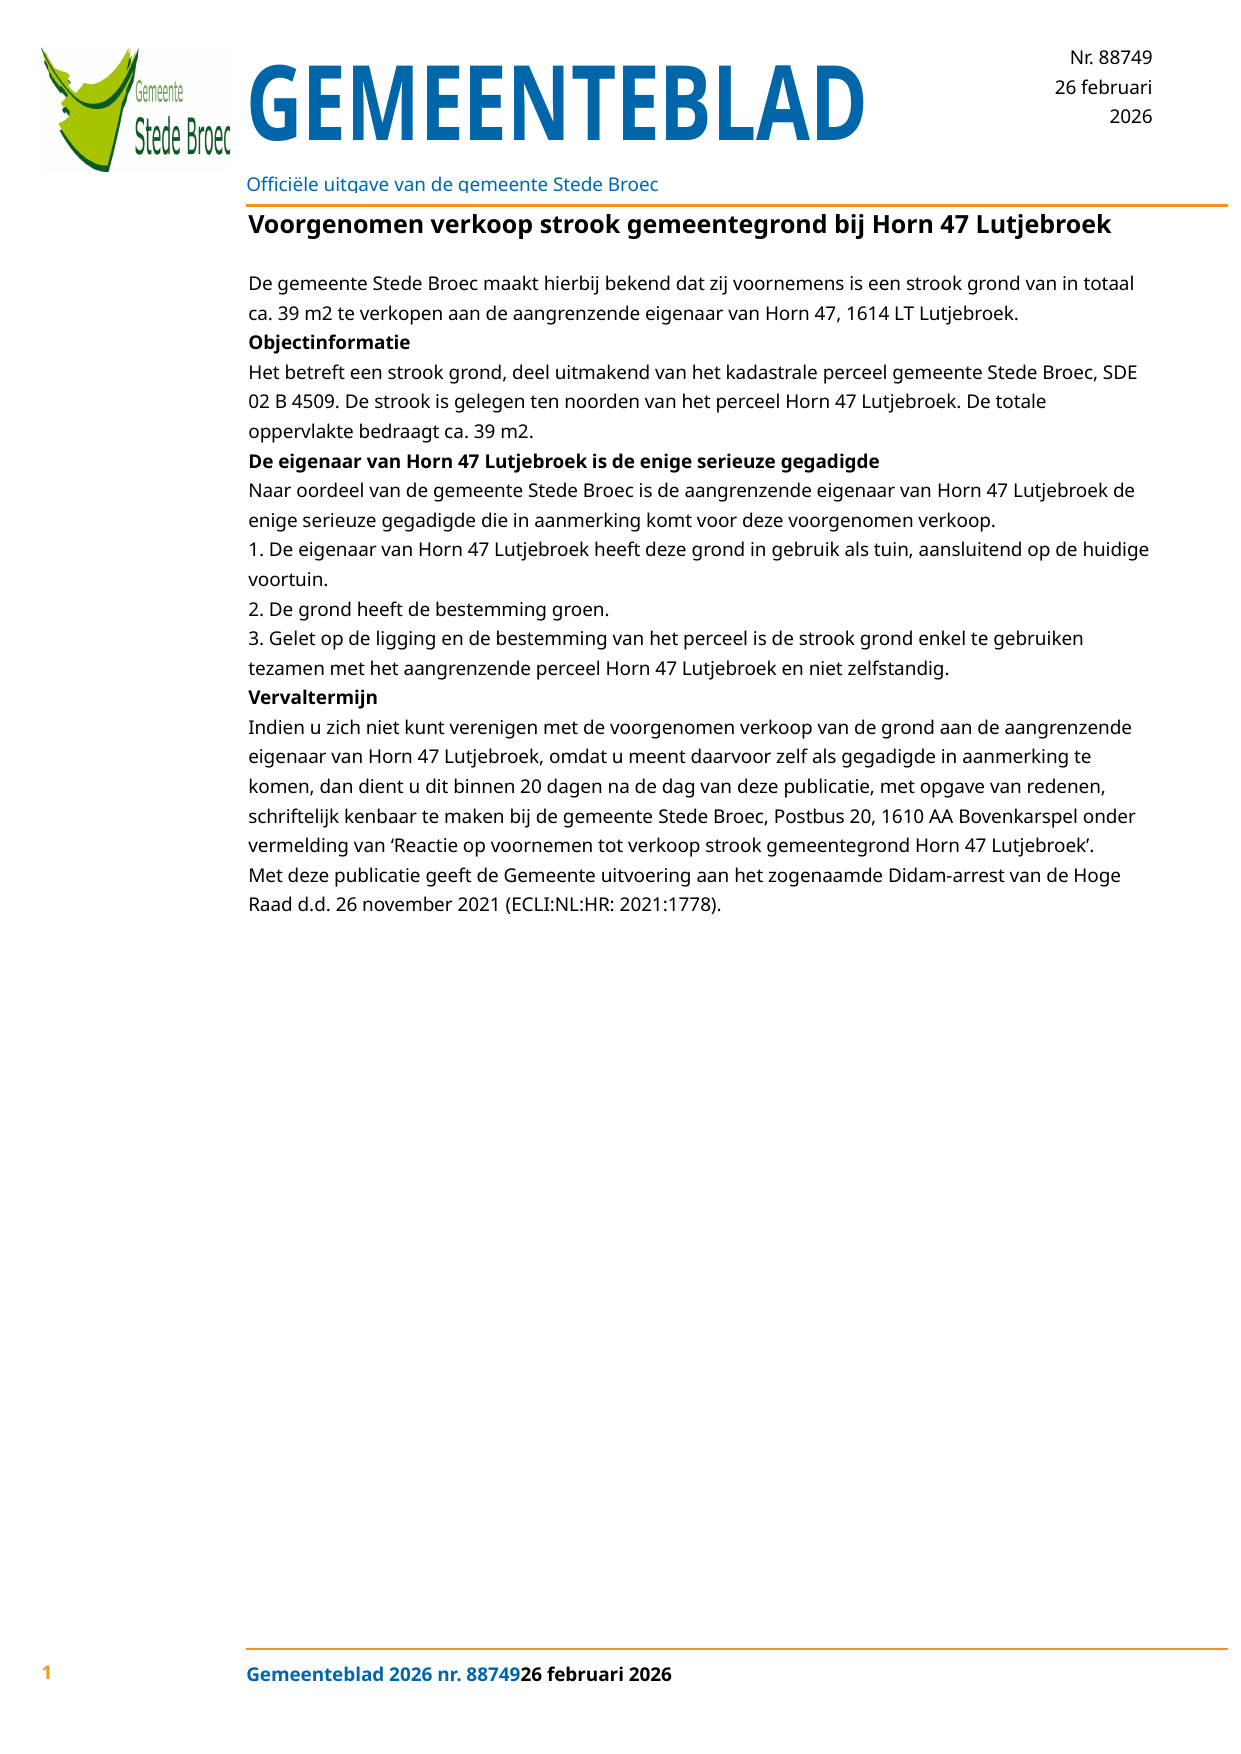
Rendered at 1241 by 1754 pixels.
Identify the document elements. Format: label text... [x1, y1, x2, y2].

text Indien u zich niet kunt verenigen met de voorgenomen verkoop van de grond aan de aangrenzende eigenaar van Horn 47 Lutjebroek, omdat u meent daarvoor zelf als gegadigde in aanmerking te komen, dan dient u dit binnen 20 dagen na de dag van deze publicatie, met opgave van redenen, schriftelijk kenbaar te maken bij de gemeente Stede Broec, Postbus 20, 1610 AA Bovenkarspel onder vermelding van ‘Reactie op voornemen tot verkoop strook gemeentegrond Horn 47 Lutjebroek’. [248, 714, 1152, 858]
text Naar oordeel van de gemeente Stede Broec is de aangrenzende eigenaar van Horn 47 Lutjebroek de enige serieuze gegadigde die in aanmerking komt voor deze voorgenomen verkoop. [248, 477, 1152, 533]
picture [41, 47, 231, 172]
text Objectinformatie [248, 329, 1152, 355]
text Met deze publicatie geeft de Gemeente uitvoering aan het zogenaamde Didam-arrest van de Hoge Raad d.d. 26 november 2021 (ECLI:NL:HR: 2021:1778). [248, 862, 1152, 917]
text 3. Gelet op de ligging en de bestemming van het perceel is de strook grond enkel te gebruiken tezamen met het aangrenzende perceel Horn 47 Lutjebroek en niet zelfstandig. [248, 625, 1152, 681]
text De gemeente Stede Broec maakt hierbij bekend dat zij voornemens is een strook grond van in totaal ca. 39 m2 te verkopen aan de aangrenzende eigenaar van Horn 47, 1614 LT Lutjebroek. [248, 270, 1152, 326]
text Vervaltermijn [248, 684, 1152, 710]
text De eigenaar van Horn 47 Lutjebroek is de enige serieuze gegadigde [248, 448, 1152, 473]
text Het betreft een strook grond, deel uitmakend van het kadastrale perceel gemeente Stede Broec, SDE 02 B 4509. De strook is gelegen ten noorden van het perceel Horn 47 Lutjebroek. De totale oppervlakte bedraagt ca. 39 m2. [248, 359, 1152, 444]
text 2. De grond heeft de bestemming groen. [248, 596, 1152, 621]
text 1. De eigenaar van Horn 47 Lutjebroek heeft deze grond in gebruik als tuin, aansluitend op de huidige voortuin. [248, 537, 1152, 592]
text Voorgenomen verkoop strook gemeentegrond bij Horn 47 Lutjebroek [248, 207, 1152, 241]
